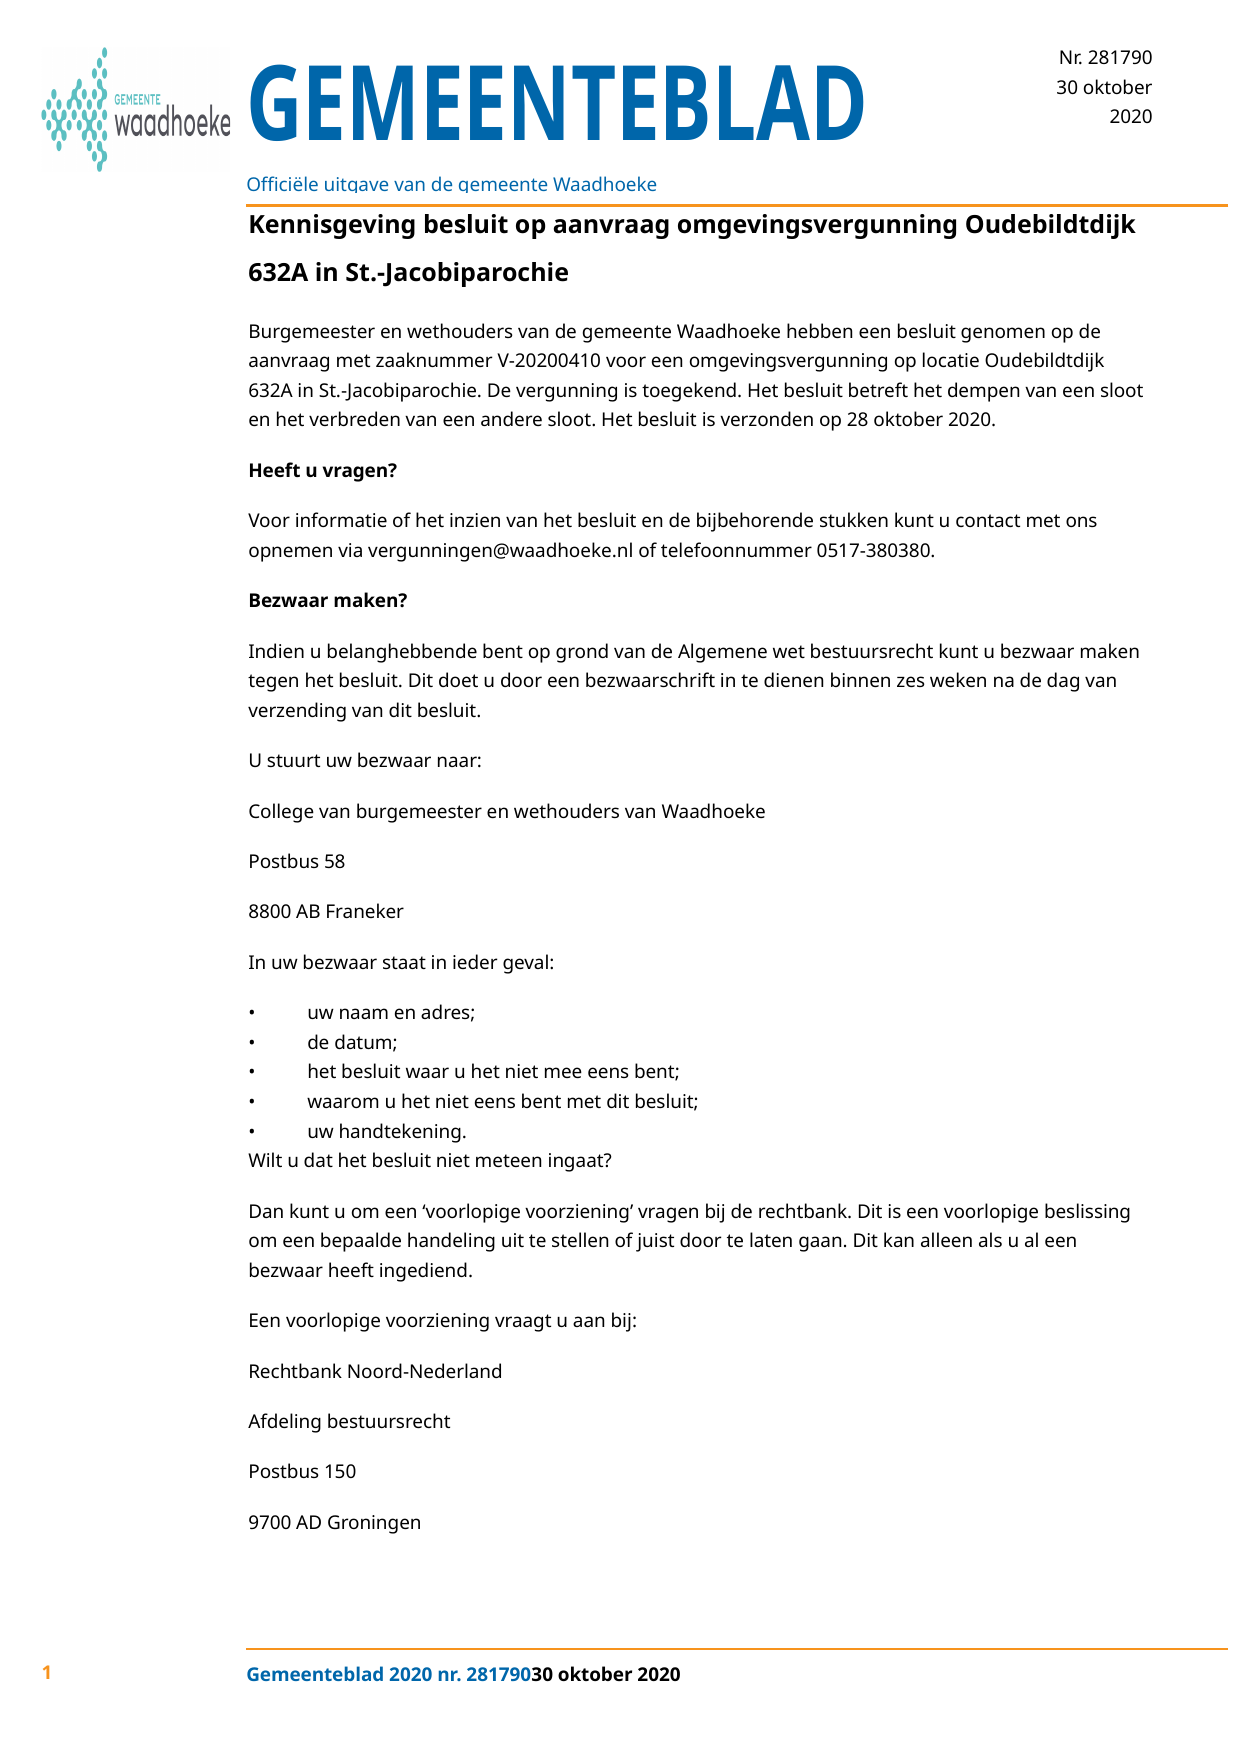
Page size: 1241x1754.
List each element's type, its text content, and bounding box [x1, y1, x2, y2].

text Bezwaar maken? [248, 587, 1152, 613]
text Rechtbank Noord-Nederland [248, 1358, 1152, 1384]
text Dan kunt u om een ‘voorlopige voorziening’ vragen bij de rechtbank. Dit is een voorlopige beslissing om een bepaalde handeling uit te stellen of juist door te laten gaan. Dit kan alleen als u al een bezwaar heeft ingediend. [248, 1198, 1152, 1283]
text In uw bezwaar staat in ieder geval: [248, 949, 1152, 975]
text College van burgemeester en wethouders van Waadhoeke [248, 798, 1152, 824]
text Heeft u vragen? [248, 457, 1152, 483]
text Postbus 58 [248, 848, 1152, 874]
text Wilt u dat het besluit niet meteen ingaat? [248, 1147, 1152, 1173]
list het besluit waar u het niet mee eens bent; [248, 1059, 1152, 1084]
list waarom u het niet eens bent met dit besluit; [248, 1088, 1152, 1114]
text Afdeling bestuursrecht [248, 1408, 1152, 1434]
picture [41, 47, 231, 172]
text Postbus 150 [248, 1459, 1152, 1484]
text 8800 AB Franeker [248, 899, 1152, 924]
list uw naam en adres; [248, 999, 1152, 1025]
text Voor informatie of het inzien van het besluit en de bijbehorende stukken kunt u contact met ons opnemen via vergunningen@waadhoeke.nl of telefoonnummer 0517-380380. [248, 507, 1152, 563]
text U stuurt uw bezwaar naar: [248, 747, 1152, 773]
text Een voorlopige voorziening vraagt u aan bij: [248, 1307, 1152, 1333]
list de datum; [248, 1029, 1152, 1055]
text Indien u belanghebbende bent op grond van de Algemene wet bestuursrecht kunt u bezwaar maken tegen het besluit. Dit doet u door een bezwaarschrift in te dienen binnen zes weken na de dag van verzending van dit besluit. [248, 638, 1152, 723]
text Burgemeester en wethouders van de gemeente Waadhoeke hebben een besluit genomen op de aanvraag met zaaknummer V-20200410 voor een omgevingsvergunning op locatie Oudebildtdijk 632A in St.-Jacobiparochie. De vergunning is toegekend. Het besluit betreft het dempen van een sloot en het verbreden van een andere sloot. Het besluit is verzonden op 28 oktober 2020. [248, 318, 1152, 432]
text 9700 AD Groningen [248, 1509, 1152, 1535]
text Kennisgeving besluit op aanvraag omgevingsvergunning Oudebildtdijk 632A in St.-Jacobiparochie [248, 207, 1152, 288]
list uw handtekening. [248, 1118, 1152, 1144]
